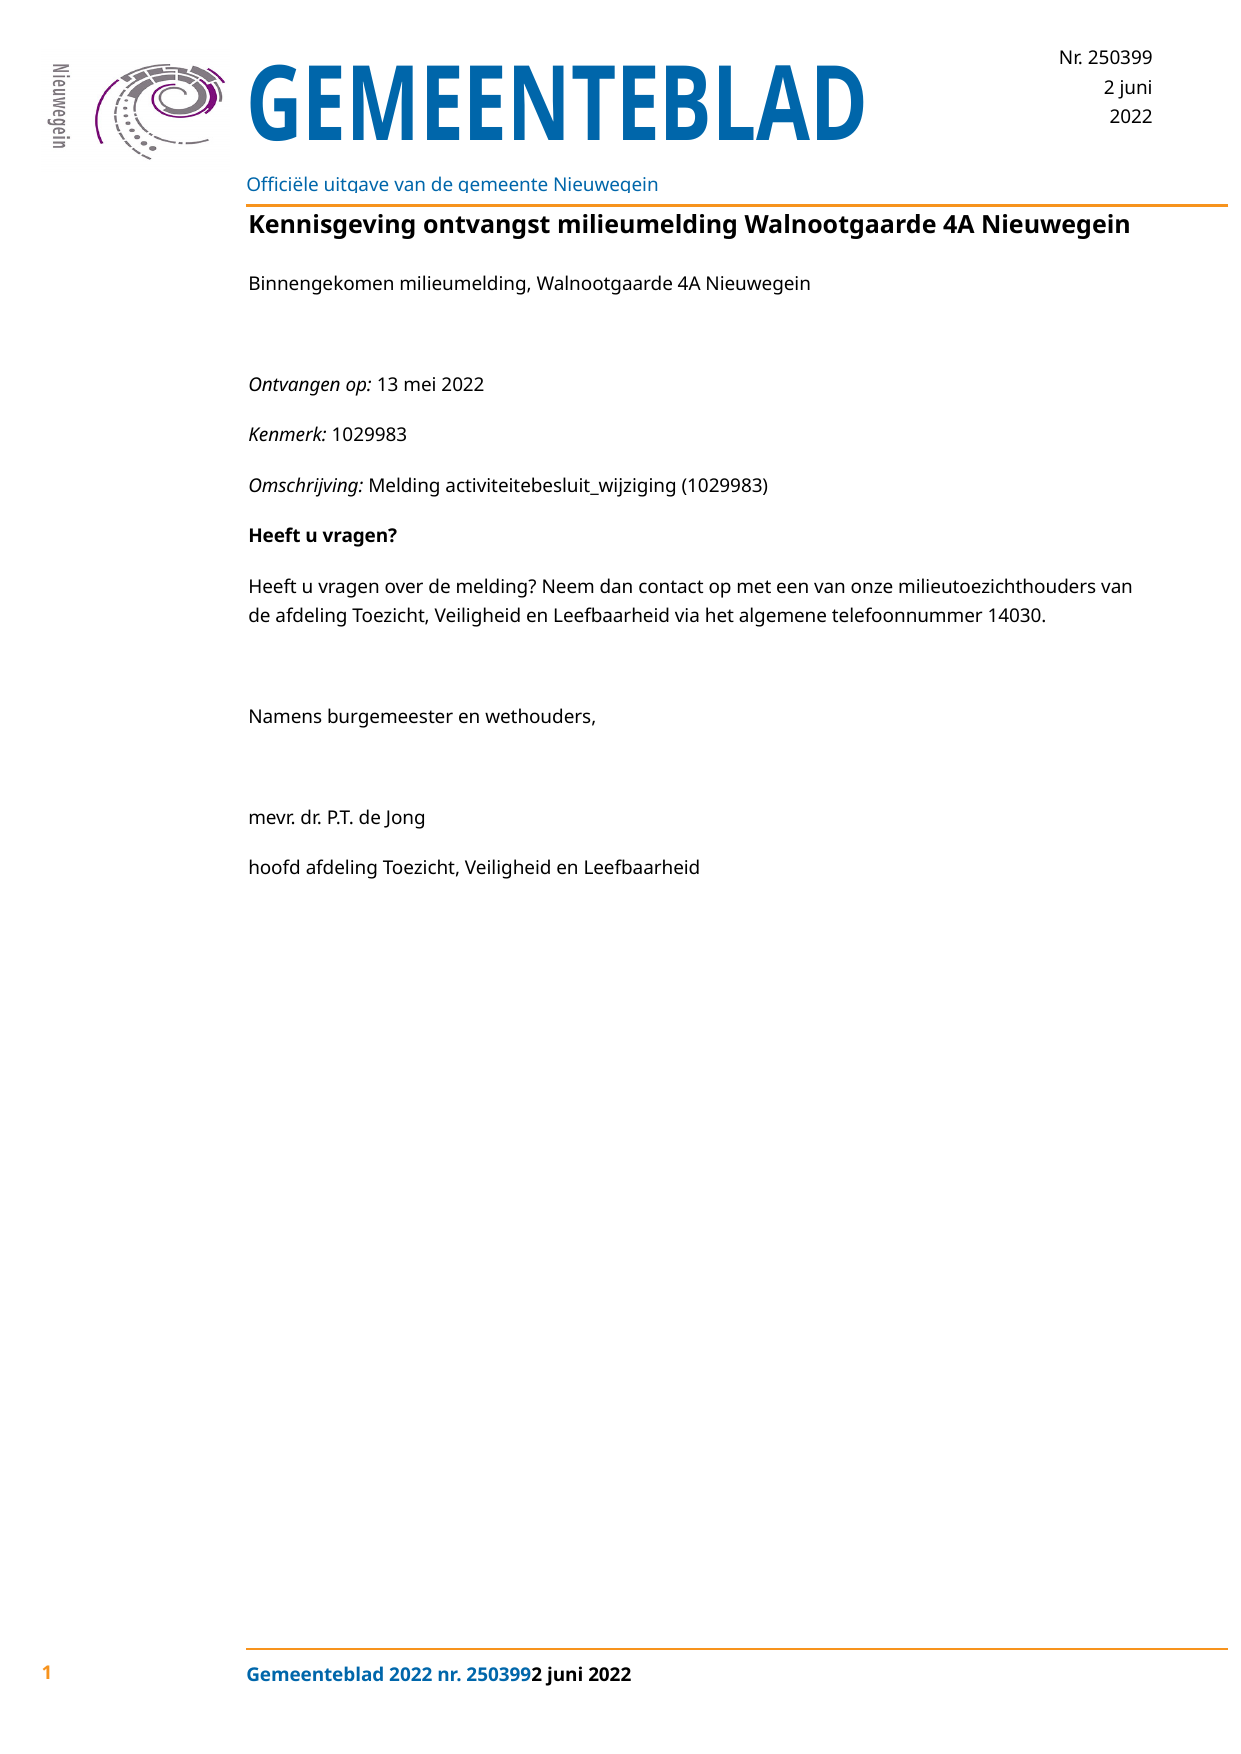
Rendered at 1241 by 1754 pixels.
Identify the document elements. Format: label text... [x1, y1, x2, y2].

text Namens burgemeester en wethouders, [248, 703, 1152, 729]
text Kennisgeving ontvangst milieumelding Walnootgaarde 4A Nieuwegein [248, 207, 1152, 241]
text Heeft u vragen? [248, 522, 1152, 548]
text Kenmerk: 1029983 [248, 422, 1152, 447]
picture [41, 47, 231, 172]
text Omschrijving: Melding activiteitebesluit_wijziging (1029983) [248, 472, 1152, 498]
text Ontvangen op: 13 mei 2022 [248, 371, 1152, 397]
text Heeft u vragen over de melding? Neem dan contact op met een van onze milieutoezichthouders van de afdeling Toezicht, Veiligheid en Leefbaarheid via het algemene telefoonnummer 14030. [248, 573, 1152, 628]
text mevr. dr. P.T. de Jong [248, 804, 1152, 830]
text Binnengekomen milieumelding, Walnootgaarde 4A Nieuwegein [248, 270, 1152, 296]
text hoofd afdeling Toezicht, Veiligheid en Leefbaarheid [248, 854, 1152, 880]
